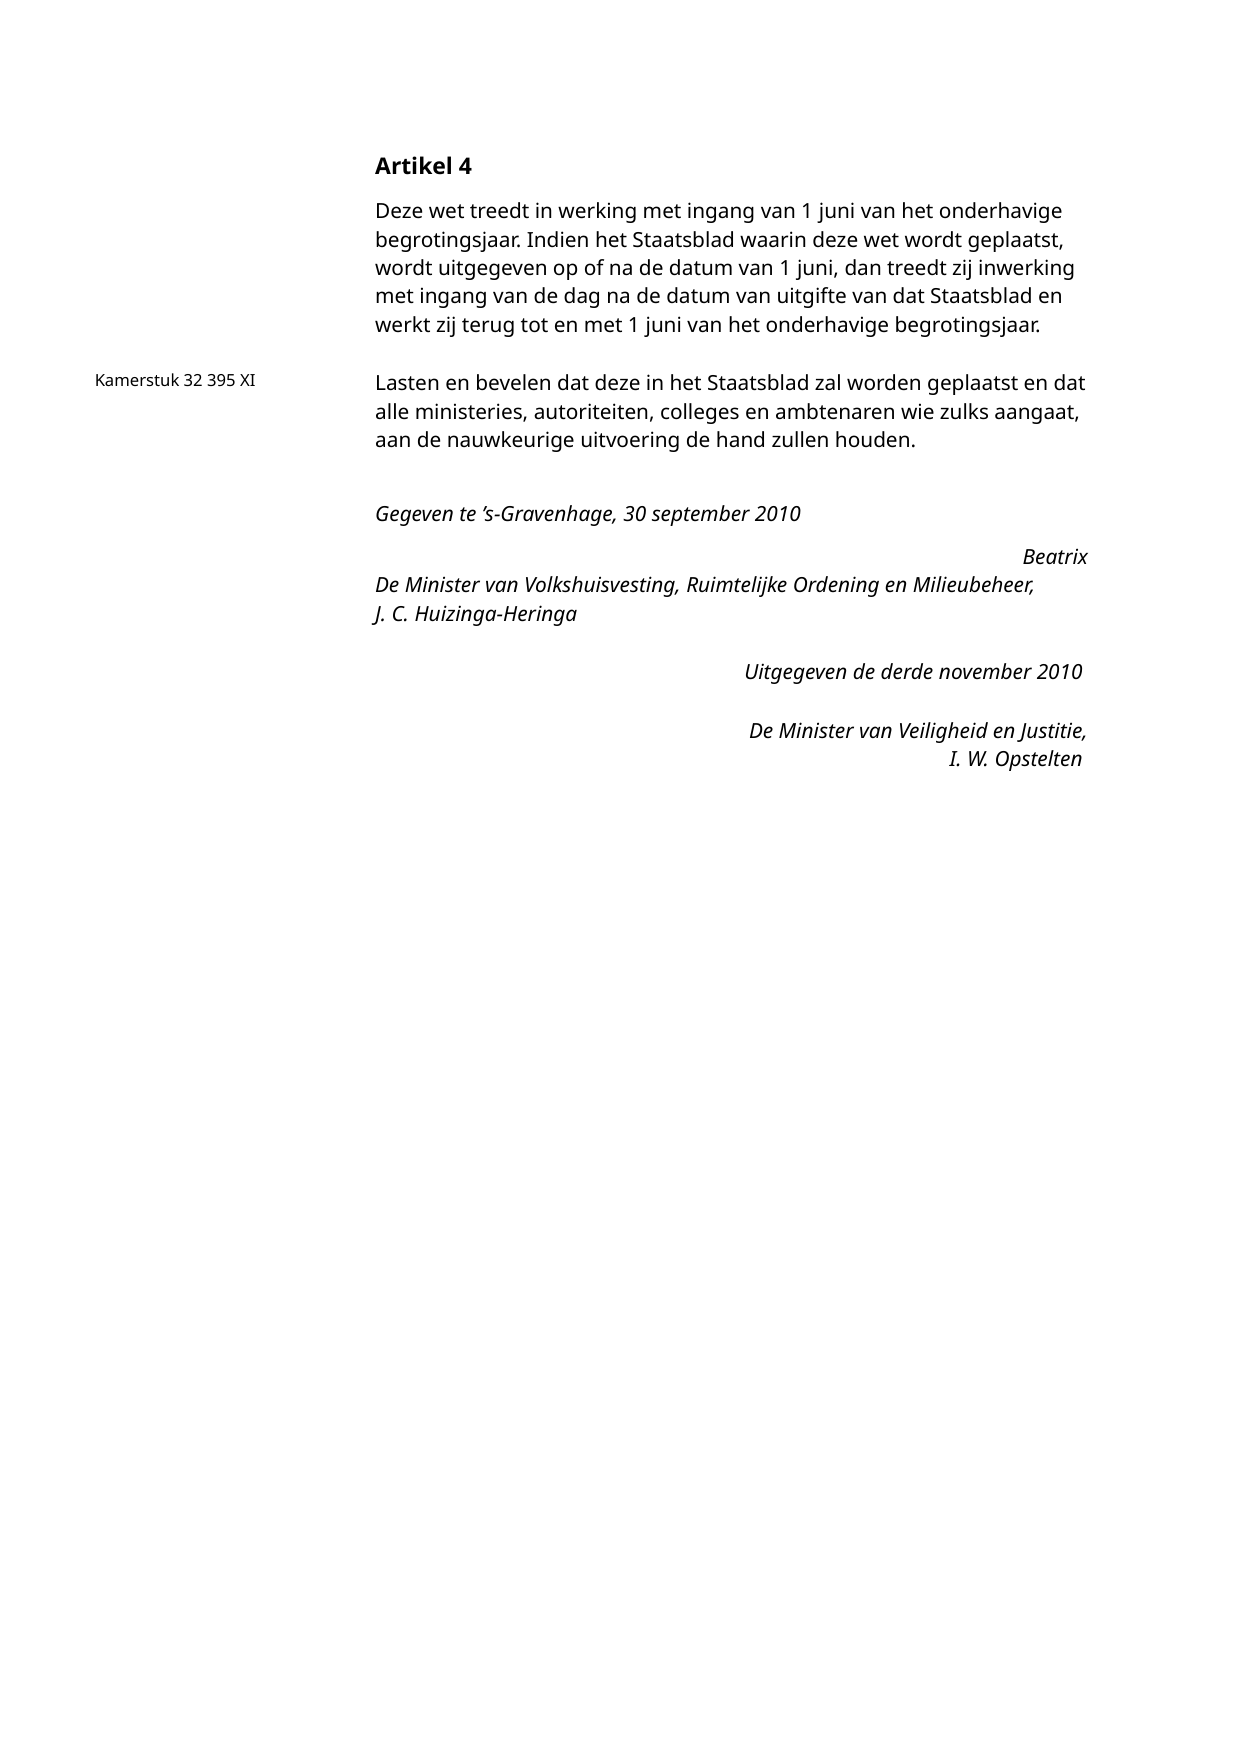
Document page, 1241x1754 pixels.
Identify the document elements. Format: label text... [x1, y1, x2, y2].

subtitle Artikel 4 [375, 150, 1090, 181]
text Gegeven te ’s-Gravenhage, 30 september 2010 [375, 499, 1090, 527]
text J. C. Huizinga-Heringa [375, 599, 1090, 627]
text I. W. Opstelten [375, 744, 1090, 773]
text Deze wet treedt in werking met ingang van 1 juni van het onderhavige begrotingsjaar. Indien het Staatsblad waarin deze wet wordt geplaatst, wordt uitgegeven op of na de datum van 1 juni, dan treedt zij inwerking met ingang van de dag na de datum van uitgifte van dat Staatsblad en werkt zij terug tot en met 1 juni van het onderhavige begrotingsjaar. [375, 196, 1090, 338]
text Uitgegeven de derde november 2010 [375, 657, 1090, 686]
text Beatrix [375, 542, 1090, 571]
text Kamerstuk 32 395 XI [94, 368, 328, 391]
text De Minister van Volkshuisvesting, Ruimtelijke Ordening en Milieubeheer, [375, 571, 1090, 599]
text De Minister van Veiligheid en Justitie, [375, 716, 1090, 744]
text Lasten en bevelen dat deze in het Staatsblad zal worden geplaatst en dat alle ministeries, autoriteiten, colleges en ambtenaren wie zulks aangaat, aan de nauwkeurige uitvoering de hand zullen houden. [375, 368, 1090, 454]
